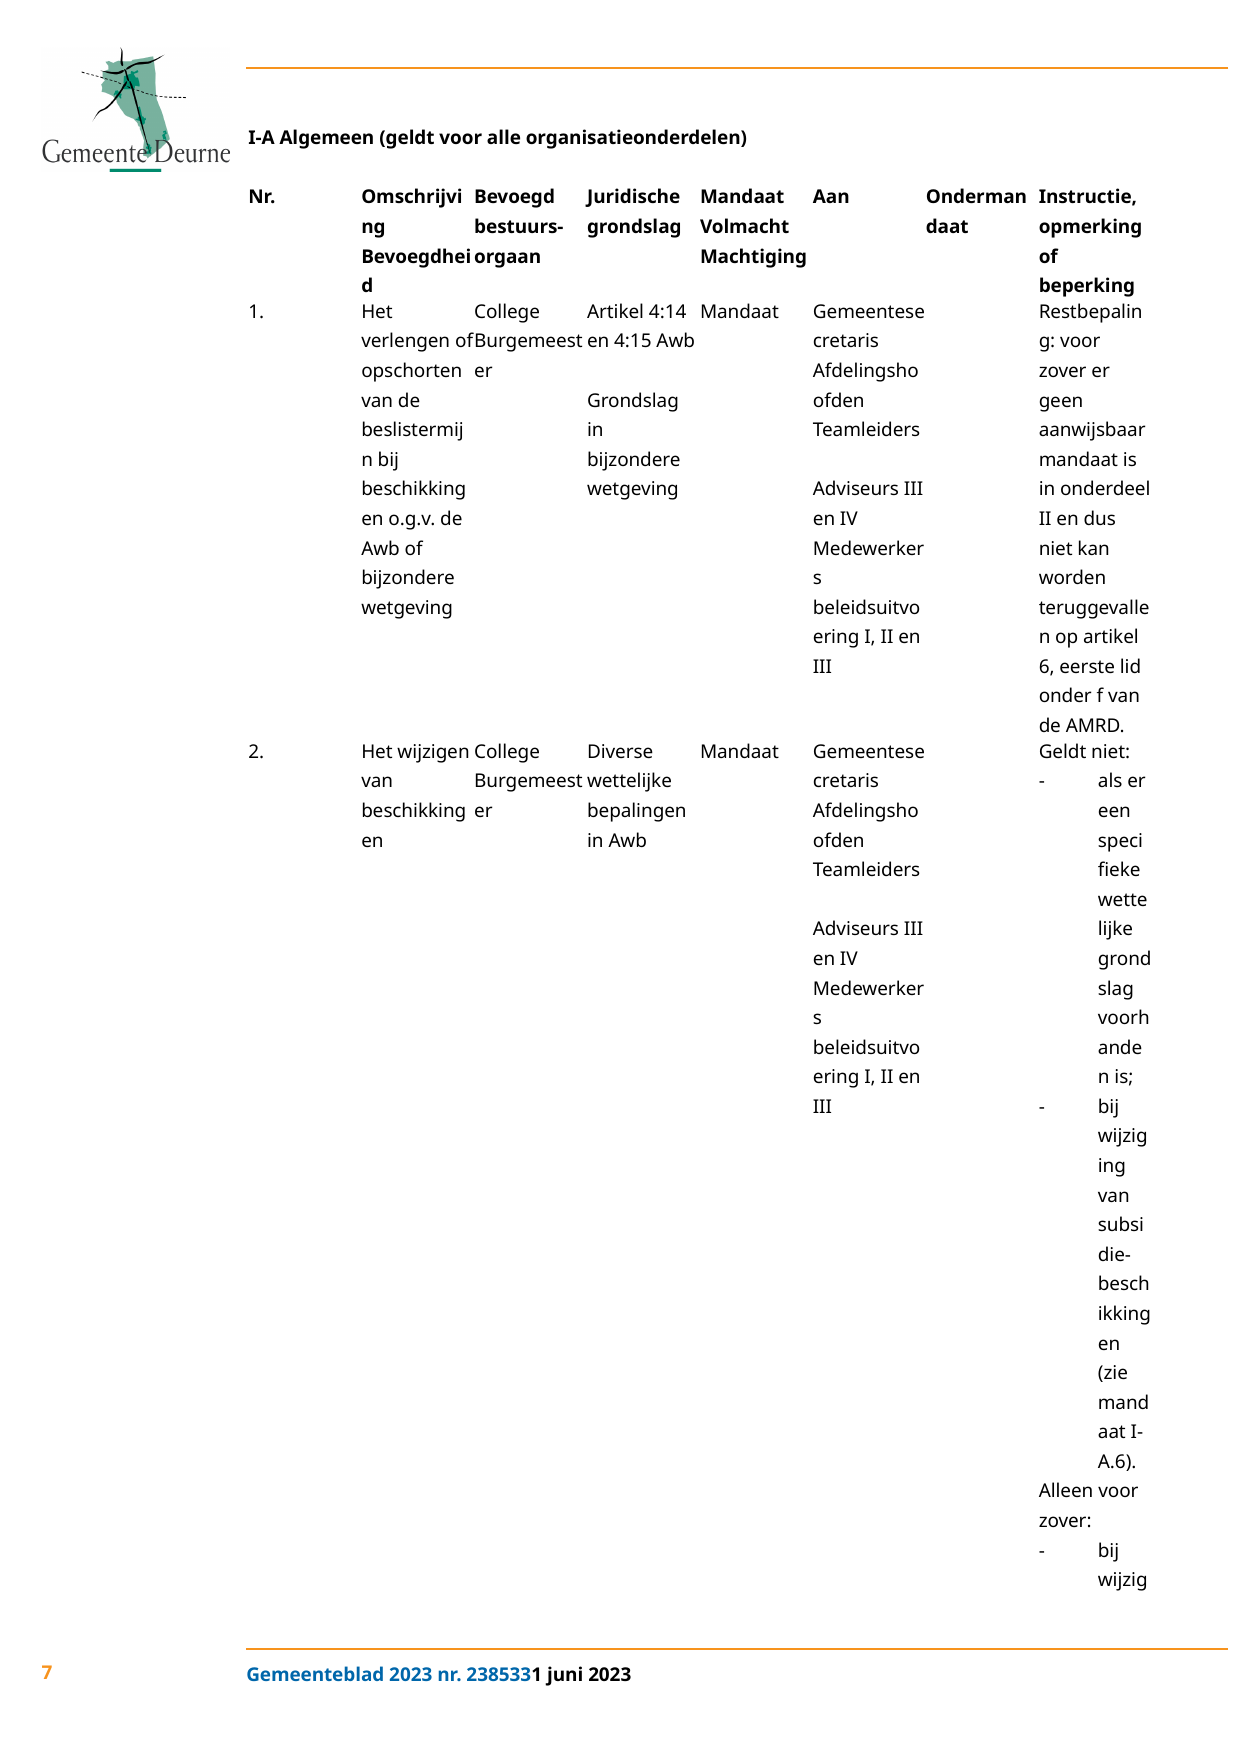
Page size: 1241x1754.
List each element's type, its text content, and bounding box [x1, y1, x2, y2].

table_cell Artikel 4:14 en 4:15 Awb Grondslag in bijzondere wetgeving [587, 298, 700, 738]
table_cell Gemeentesecretaris Afdelingshoofden Teamleiders Adviseurs III en IV Medewerkers beleidsuitvoering I, II en III [813, 738, 926, 1592]
table_cell [248, 738, 361, 1592]
table_header Juridische grondslag [587, 184, 700, 298]
table_header Instructie, opmerking of beperking [1039, 184, 1152, 298]
table_header Omschrijving Bevoegdheid [361, 184, 474, 298]
table_cell College Burgemeester [474, 738, 587, 1592]
table_cell Mandaat [700, 738, 813, 1592]
table_header Aan [813, 184, 926, 298]
table_cell Restbepaling: voor zover er geen aanwijsbaar mandaat is in onderdeel II en dus niet kan worden teruggevallen op artikel 6, eerste lid onder f van de AMRD. [1039, 298, 1152, 738]
table_cell [248, 298, 361, 738]
table_cell Diverse wettelijke bepalingen in Awb [587, 738, 700, 1592]
table_cell College Burgemeester [474, 298, 587, 738]
table_cell [926, 738, 1038, 1592]
table_header Mandaat Volmacht Machtiging [700, 184, 813, 298]
text I-A Algemeen (geldt voor alle organisatieonderdelen) [248, 124, 1152, 150]
table_cell Gemeentesecretaris Afdelingshoofden Teamleiders Adviseurs III en IV Medewerkers beleidsuitvoering I, II en III [813, 298, 926, 738]
picture [41, 47, 231, 172]
table_cell Het verlengen of opschorten van de beslistermijn bij beschikkingen o.g.v. de Awb of bijzondere wetgeving [361, 298, 474, 738]
table_cell Geldt niet: als er een specifieke wettelijke grondslag voorhanden is; bij wijziging van subsidie-beschikkingen (zie mandaat I-A.6). Alleen voor zover: bij wijzig [1039, 738, 1152, 1592]
table_header Nr. [248, 184, 361, 298]
table_cell [926, 298, 1038, 738]
table_header Ondermandaat [926, 184, 1038, 298]
table_cell Mandaat [700, 298, 813, 738]
table_cell Het wijzigen van beschikkingen [361, 738, 474, 1592]
table_header Bevoegd bestuurs-orgaan [474, 184, 587, 298]
